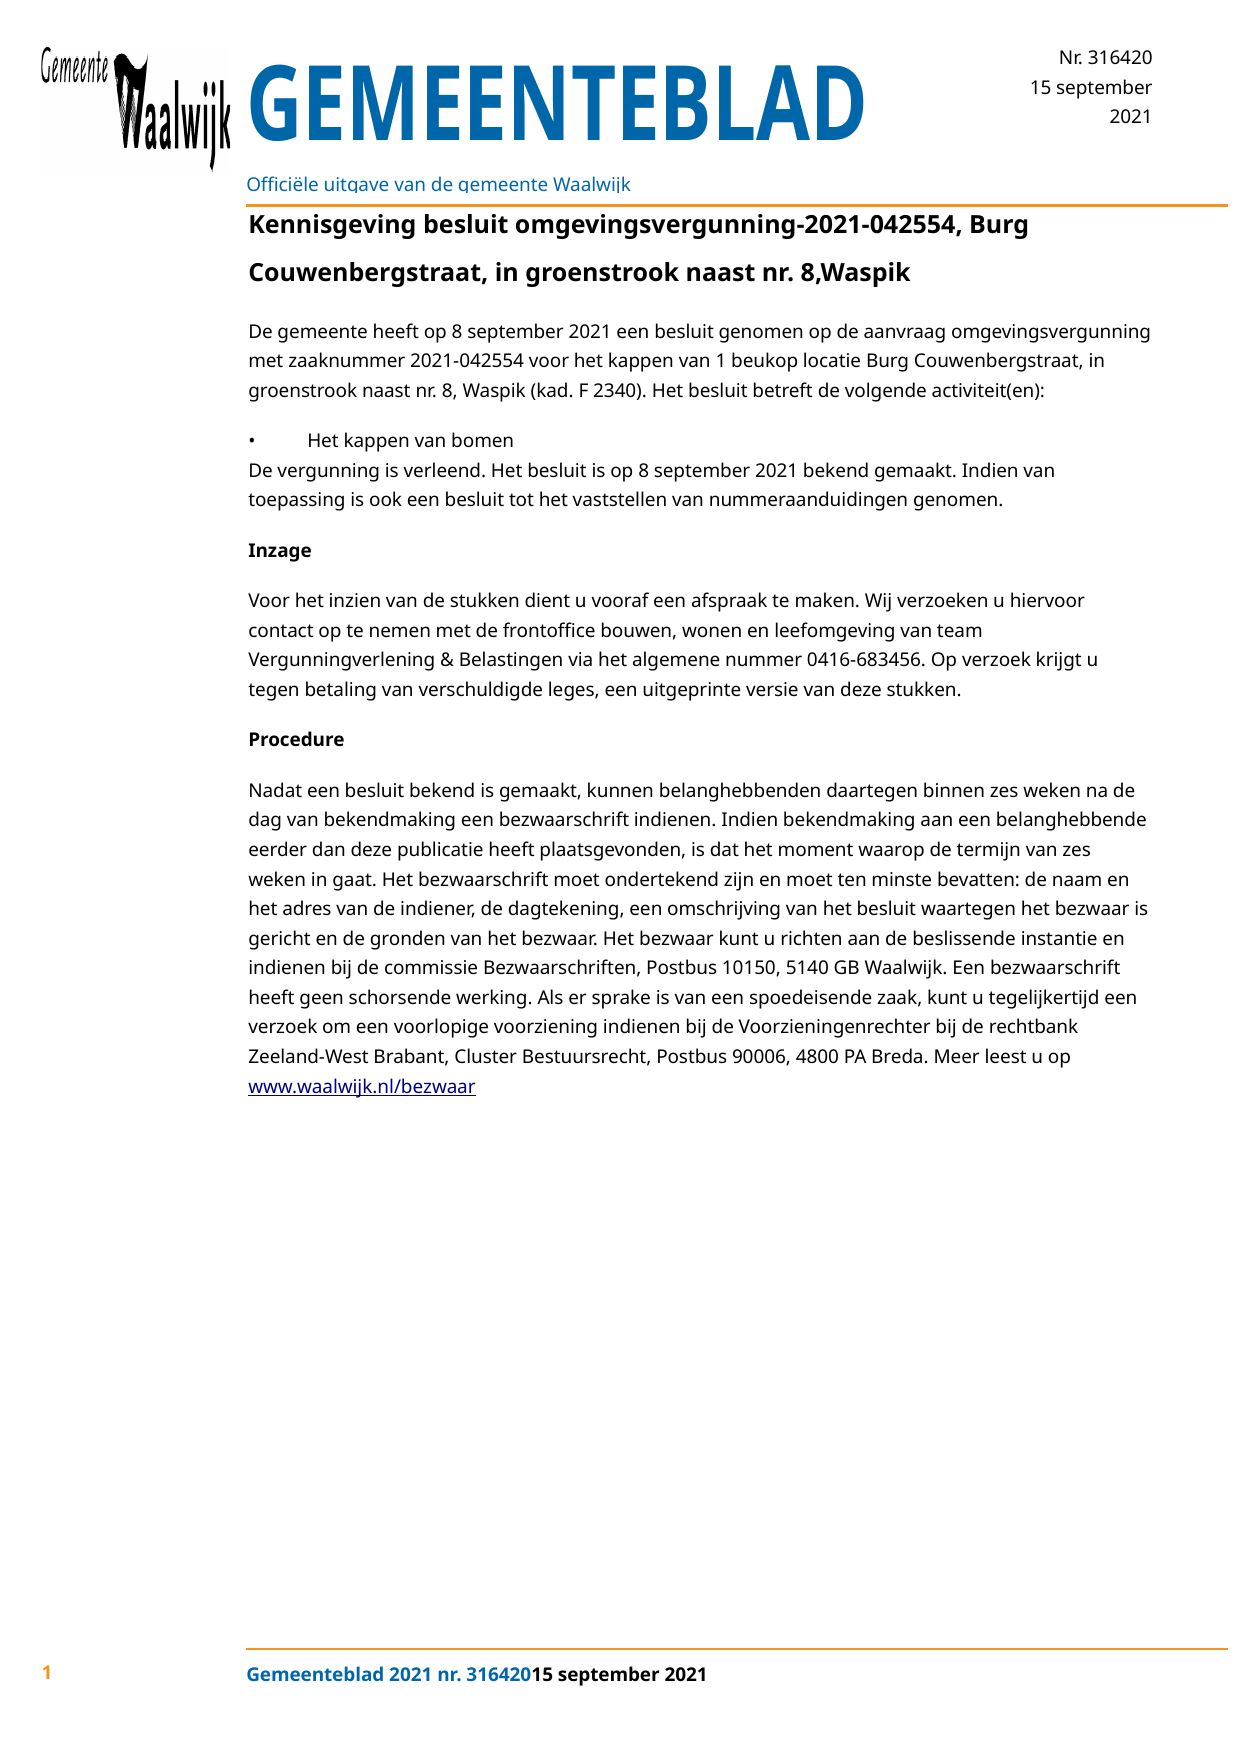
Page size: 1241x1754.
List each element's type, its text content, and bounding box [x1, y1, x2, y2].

picture [41, 47, 231, 172]
text Inzage [248, 537, 1152, 563]
text Kennisgeving besluit omgevingsvergunning-2021-042554, Burg Couwenbergstraat, in groenstrook naast nr. 8,Waspik [248, 207, 1152, 288]
text De vergunning is verleend. Het besluit is op 8 september 2021 bekend gemaakt. Indien van toepassing is ook een besluit tot het vaststellen van nummeraanduidingen genomen. [248, 457, 1152, 512]
list Het kappen van bomen [248, 427, 1152, 453]
text Procedure [248, 727, 1152, 752]
text De gemeente heeft op 8 september 2021 een besluit genomen op de aanvraag omgevingsvergunning met zaaknummer 2021-042554 voor het kappen van 1 beukop locatie Burg Couwenbergstraat, in groenstrook naast nr. 8, Waspik (kad. F 2340). Het besluit betreft de volgende activiteit(en): [248, 318, 1152, 403]
text Voor het inzien van de stukken dient u vooraf een afspraak te maken. Wij verzoeken u hiervoor contact op te nemen met de frontoffice bouwen, wonen en leefomgeving van team Vergunningverlening & Belastingen via het algemene nummer 0416-683456. Op verzoek krijgt u tegen betaling van verschuldigde leges, een uitgeprinte versie van deze stukken. [248, 587, 1152, 702]
text Nadat een besluit bekend is gemaakt, kunnen belanghebbenden daartegen binnen zes weken na de dag van bekendmaking een bezwaarschrift indienen. Indien bekendmaking aan een belanghebbende eerder dan deze publicatie heeft plaatsgevonden, is dat het moment waarop de termijn van zes weken in gaat. Het bezwaarschrift moet ondertekend zijn en moet ten minste bevatten: de naam en het adres van de indiener, de dagtekening, een omschrijving van het besluit waartegen het bezwaar is gericht en de gronden van het bezwaar. Het bezwaar kunt u richten aan de beslissende instantie en indienen bij de commissie Bezwaarschriften, Postbus 10150, 5140 GB Waalwijk. Een bezwaarschrift heeft geen schorsende werking. Als er sprake is van een spoedeisende zaak, kunt u tegelijkertijd een verzoek om een voorlopige voorziening indienen bij de Voorzieningenrechter bij de rechtbank Zeeland-West Brabant, Cluster Bestuursrecht, Postbus 90006, 4800 PA Breda. Meer leest u op www.waalwijk.nl/bezwaar [248, 777, 1152, 1099]
